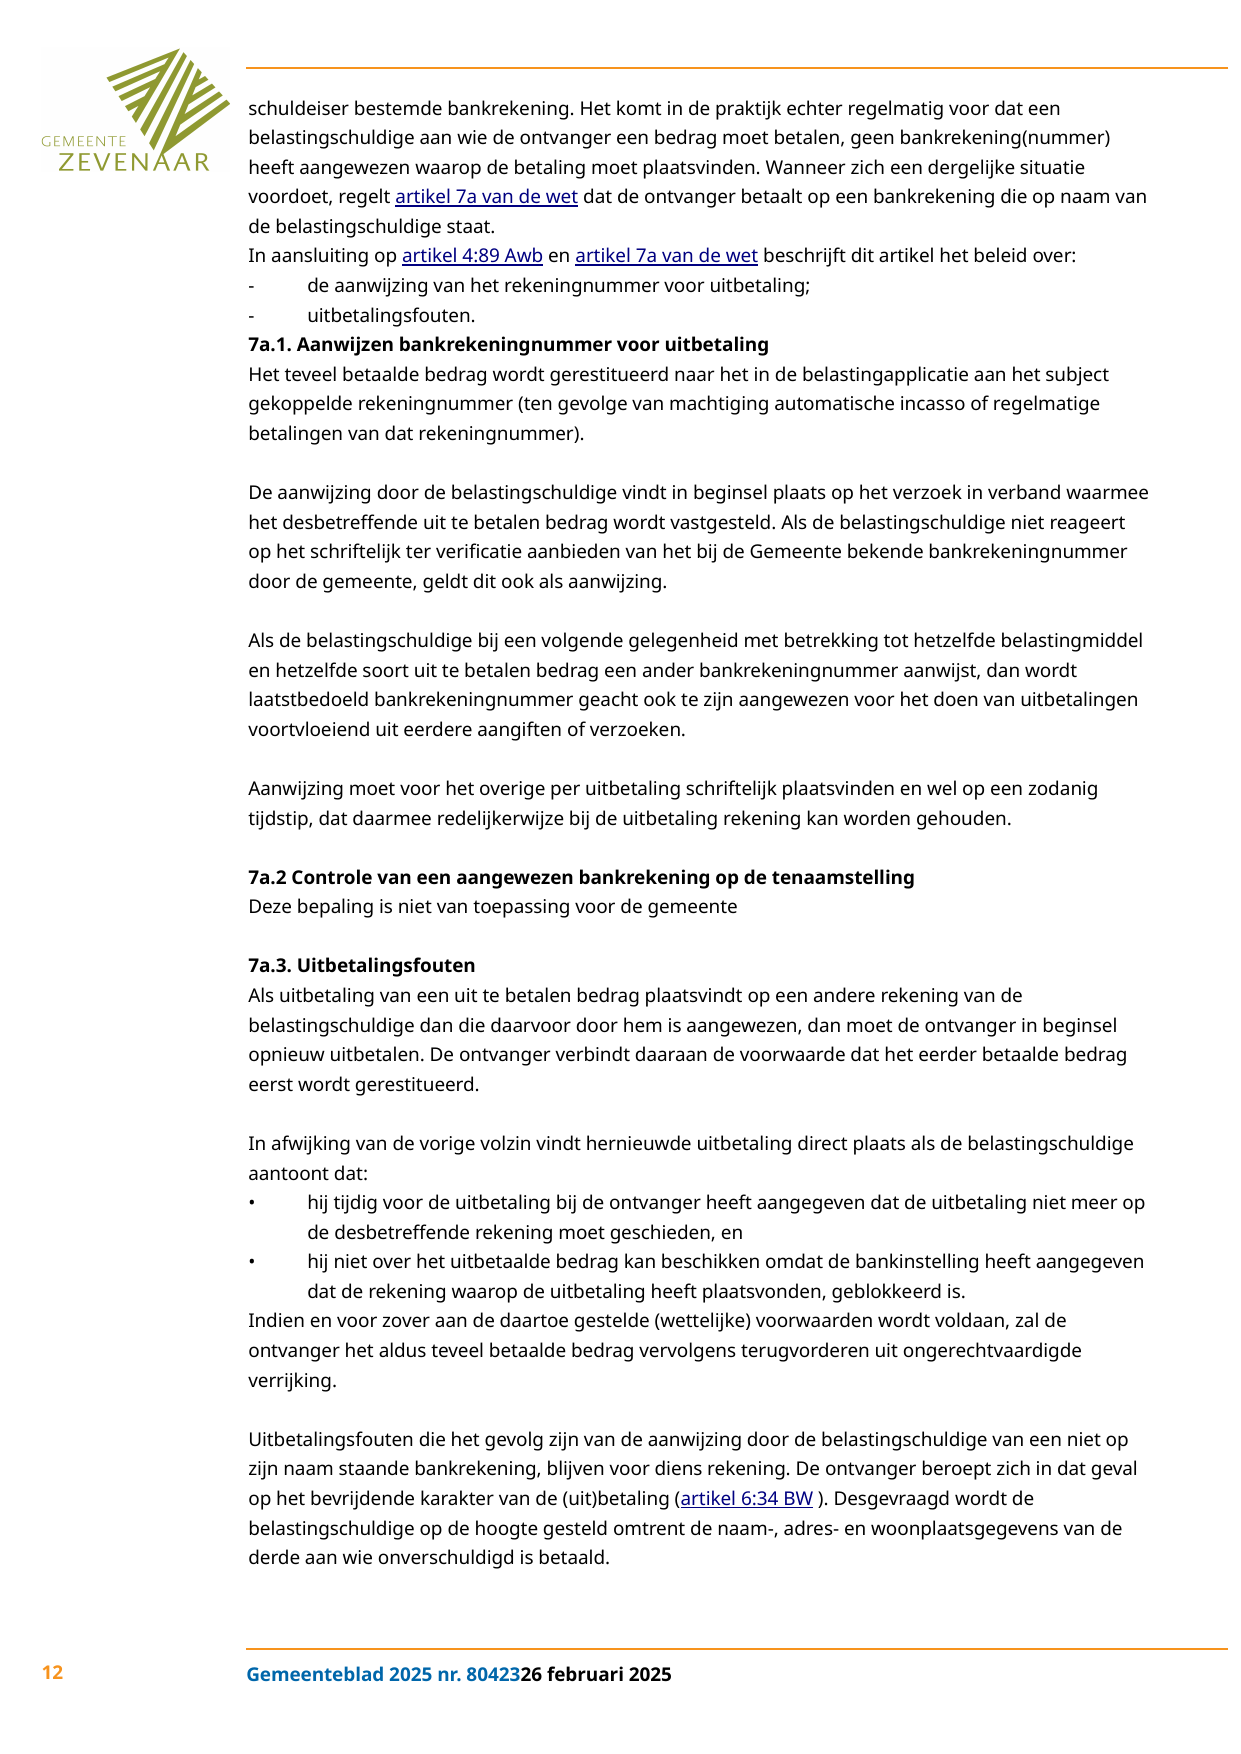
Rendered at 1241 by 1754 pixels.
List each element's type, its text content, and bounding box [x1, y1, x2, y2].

text Uitbetalingsfouten die het gevolg zijn van de aanwijzing door de belastingschuldige van een niet op zijn naam staande bankrekening, blijven voor diens rekening. De ontvanger beroept zich in dat geval op het bevrijdende karakter van de (uit)betaling (artikel 6:34 BW ). Desgevraagd wordt de belastingschuldige op de hoogte gesteld omtrent de naam-, adres- en woonplaatsgegevens van de derde aan wie onverschuldigd is betaald. [248, 1426, 1152, 1570]
text Als de belastingschuldige bij een volgende gelegenheid met betrekking tot hetzelfde belastingmiddel en hetzelfde soort uit te betalen bedrag een ander bankrekeningnummer aanwijst, dan wordt laatstbedoeld bankrekeningnummer geacht ook te zijn aangewezen voor het doen van uitbetalingen voortvloeiend uit eerdere aangiften of verzoeken. [248, 627, 1152, 742]
text 7a.3. Uitbetalingsfouten [248, 953, 1152, 978]
text Deze bepaling is niet van toepassing voor de gemeente [248, 893, 1152, 919]
text Het teveel betaalde bedrag wordt gerestitueerd naar het in de belastingapplicatie aan het subject gekoppelde rekeningnummer (ten gevolge van machtiging automatische incasso of regelmatige betalingen van dat rekeningnummer). [248, 361, 1152, 446]
list hij tijdig voor de uitbetaling bij de ontvanger heeft aangegeven dat de uitbetaling niet meer op de desbetreffende rekening moet geschieden, en [248, 1189, 1152, 1245]
list uitbetalingsfouten. [248, 302, 1152, 328]
list de aanwijzing van het rekeningnummer voor uitbetaling; [248, 272, 1152, 298]
text In afwijking van de vorige volzin vindt hernieuwde uitbetaling direct plaats als de belastingschuldige aantoont dat: [248, 1130, 1152, 1186]
text De aanwijzing door de belastingschuldige vindt in beginsel plaats op het verzoek in verband waarmee het desbetreffende uit te betalen bedrag wordt vastgesteld. Als de belastingschuldige niet reageert op het schriftelijk ter verificatie aanbieden van het bij de Gemeente bekende bankrekeningnummer door de gemeente, geldt dit ook als aanwijzing. [248, 479, 1152, 594]
list hij niet over het uitbetaalde bedrag kan beschikken omdat de bankinstelling heeft aangegeven dat de rekening waarop de uitbetaling heeft plaatsvonden, geblokkeerd is. [248, 1248, 1152, 1304]
text Aanwijzing moet voor het overige per uitbetaling schriftelijk plaatsvinden en wel op een zodanig tijdstip, dat daarmee redelijkerwijze bij de uitbetaling rekening kan worden gehouden. [248, 775, 1152, 831]
picture [41, 47, 231, 172]
text 7a.1. Aanwijzen bankrekeningnummer voor uitbetaling [248, 331, 1152, 357]
text Als uitbetaling van een uit te betalen bedrag plaatsvindt op een andere rekening van de belastingschuldige dan die daarvoor door hem is aangewezen, dan moet de ontvanger in beginsel opnieuw uitbetalen. De ontvanger verbindt daaraan de voorwaarde dat het eerder betaalde bedrag eerst wordt gerestitueerd. [248, 982, 1152, 1097]
text Indien en voor zover aan de daartoe gestelde (wettelijke) voorwaarden wordt voldaan, zal de ontvanger het aldus teveel betaalde bedrag vervolgens terugvorderen uit ongerechtvaardigde verrijking. [248, 1308, 1152, 1393]
text schuldeiser bestemde bankrekening. Het komt in de praktijk echter regelmatig voor dat een belastingschuldige aan wie de ontvanger een bedrag moet betalen, geen bankrekening(nummer) heeft aangewezen waarop de betaling moet plaatsvinden. Wanneer zich een dergelijke situatie voordoet, regelt artikel 7a van de wet dat de ontvanger betaalt op een bankrekening die op naam van de belastingschuldige staat. [248, 95, 1152, 239]
text In aansluiting op artikel 4:89 Awb en artikel 7a van de wet beschrijft dit artikel het beleid over: [248, 243, 1152, 268]
text 7a.2 Controle van een aangewezen bankrekening op de tenaamstelling [248, 864, 1152, 890]
